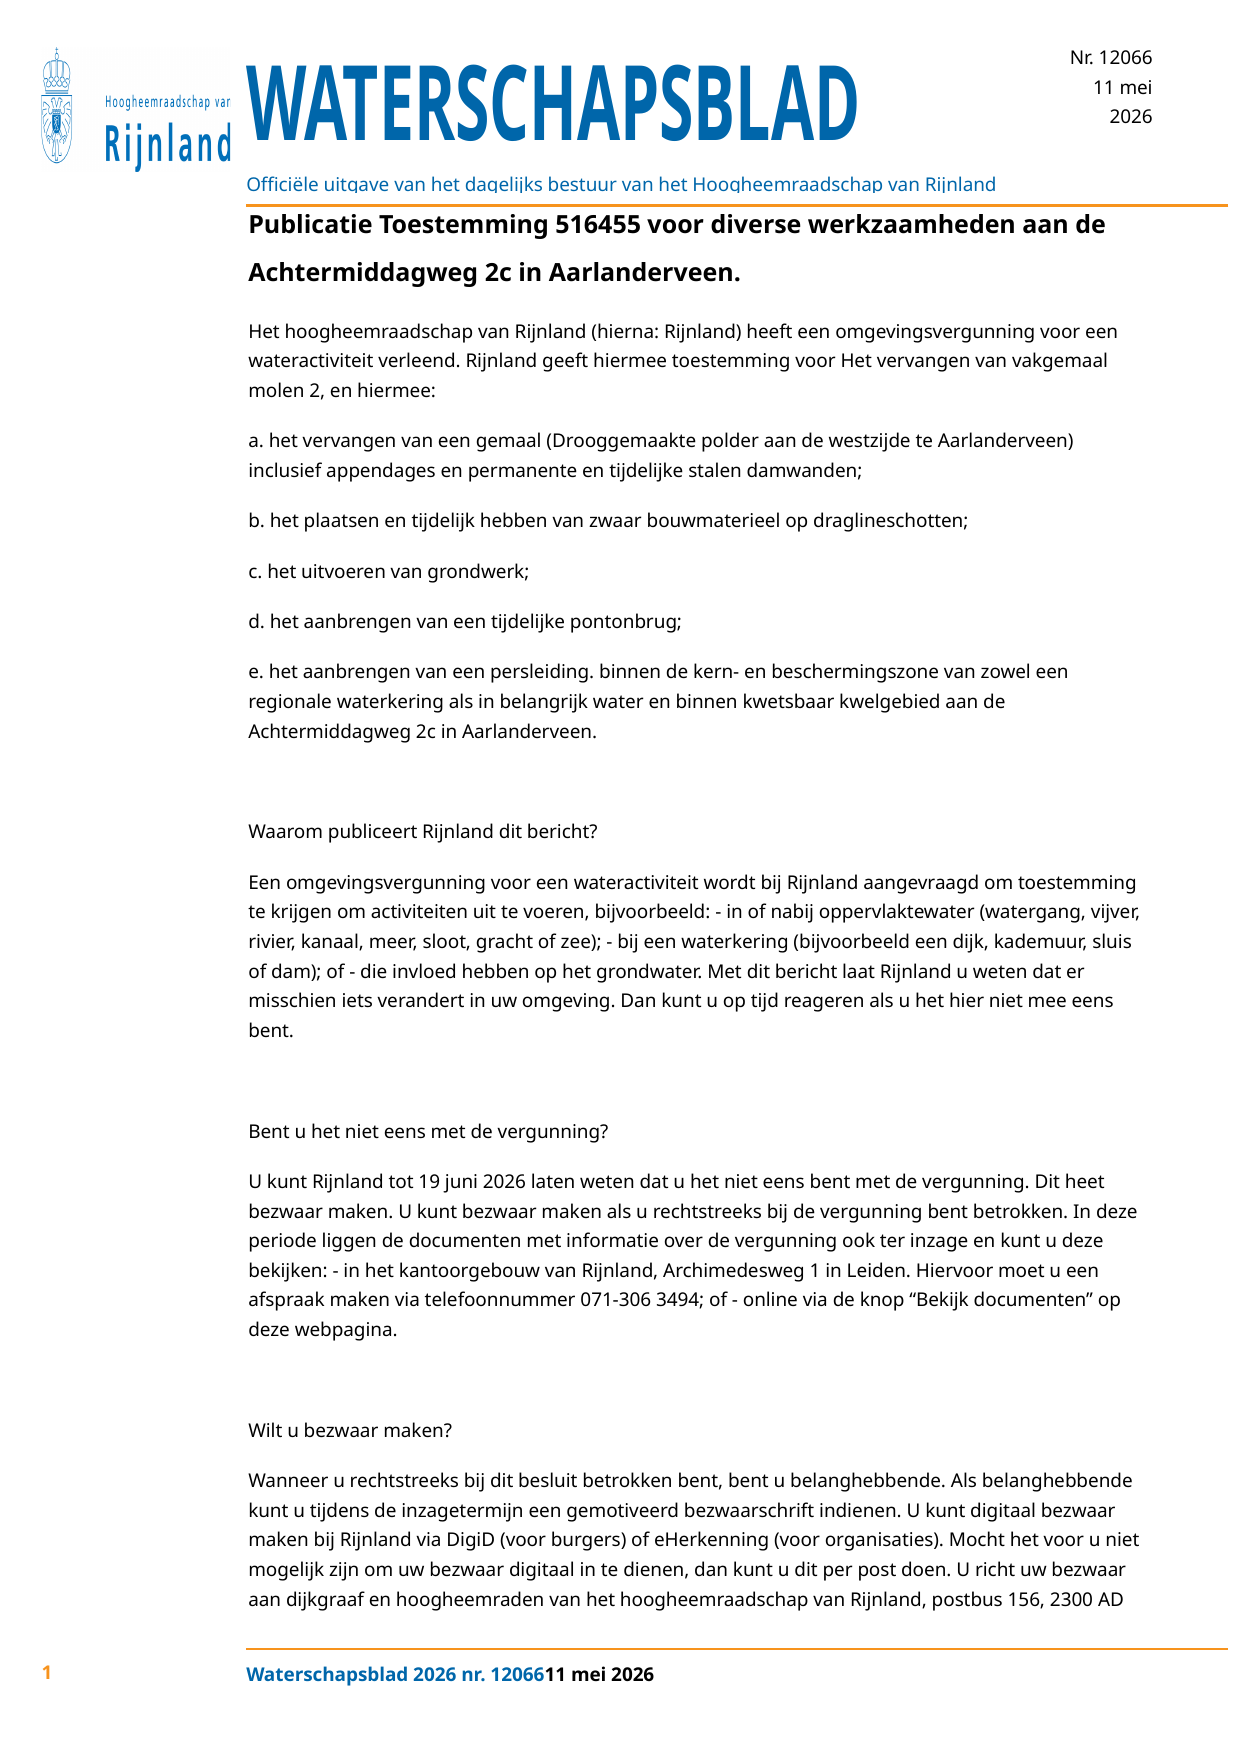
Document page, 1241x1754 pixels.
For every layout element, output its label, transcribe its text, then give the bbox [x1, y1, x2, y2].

picture [41, 47, 231, 172]
text U kunt Rijnland tot 19 juni 2026 laten weten dat u het niet eens bent met de vergunning. Dit heet bezwaar maken. U kunt bezwaar maken als u rechtstreeks bij de vergunning bent betrokken. In deze periode liggen de documenten met informatie over de vergunning ook ter inzage en kunt u deze bekijken: - in het kantoorgebouw van Rijnland, Archimedesweg 1 in Leiden. Hiervoor moet u een afspraak maken via telefoonnummer 071-306 3494; of - online via de knop “Bekijk documenten” op deze webpagina. [248, 1168, 1152, 1342]
text Wanneer u rechtstreeks bij dit besluit betrokken bent, bent u belanghebbende. Als belanghebbende kunt u tijdens de inzagetermijn een gemotiveerd bezwaarschrift indienen. U kunt digitaal bezwaar maken bij Rijnland via DigiD (voor burgers) of eHerkenning (voor organisaties). Mocht het voor u niet mogelijk zijn om uw bezwaar digitaal in te dienen, dan kunt u dit per post doen. U richt uw bezwaar aan dijkgraaf en hoogheemraden van het hoogheemraadschap van Rijnland, postbus 156, 2300 AD [248, 1467, 1152, 1612]
text Een omgevingsvergunning voor een wateractiviteit wordt bij Rijnland aangevraagd om toestemming te krijgen om activiteiten uit te voeren, bijvoorbeeld: - in of nabij oppervlaktewater (watergang, vijver, rivier, kanaal, meer, sloot, gracht of zee); - bij een waterkering (bijvoorbeeld een dijk, kademuur, sluis of dam); of - die invloed hebben op het grondwater. Met dit bericht laat Rijnland u weten dat er misschien iets verandert in uw omgeving. Dan kunt u op tijd reageren als u het hier niet mee eens bent. [248, 869, 1152, 1043]
text d. het aanbrengen van een tijdelijke pontonbrug; [248, 608, 1152, 634]
text Wilt u bezwaar maken? [248, 1417, 1152, 1443]
text Het hoogheemraadschap van Rijnland (hierna: Rijnland) heeft een omgevingsvergunning voor een wateractiviteit verleend. Rijnland geeft hiermee toestemming voor Het vervangen van vakgemaal molen 2, en hiermee: [248, 318, 1152, 403]
text Publicatie Toestemming 516455 voor diverse werkzaamheden aan de Achtermiddagweg 2c in Aarlanderveen. [248, 207, 1152, 288]
text e. het aanbrengen van een persleiding. binnen de kern- en beschermingszone van zowel een regionale waterkering als in belangrijk water en binnen kwetsbaar kwelgebied aan de Achtermiddagweg 2c in Aarlanderveen. [248, 659, 1152, 744]
text a. het vervangen van een gemaal (Drooggemaakte polder aan de westzijde te Aarlanderveen) inclusief appendages en permanente en tijdelijke stalen damwanden; [248, 427, 1152, 483]
text Waarom publiceert Rijnland dit bericht? [248, 819, 1152, 844]
text Bent u het niet eens met de vergunning? [248, 1118, 1152, 1144]
text c. het uitvoeren van grondwerk; [248, 558, 1152, 584]
text b. het plaatsen en tijdelijk hebben van zwaar bouwmaterieel op draglineschotten; [248, 507, 1152, 533]
